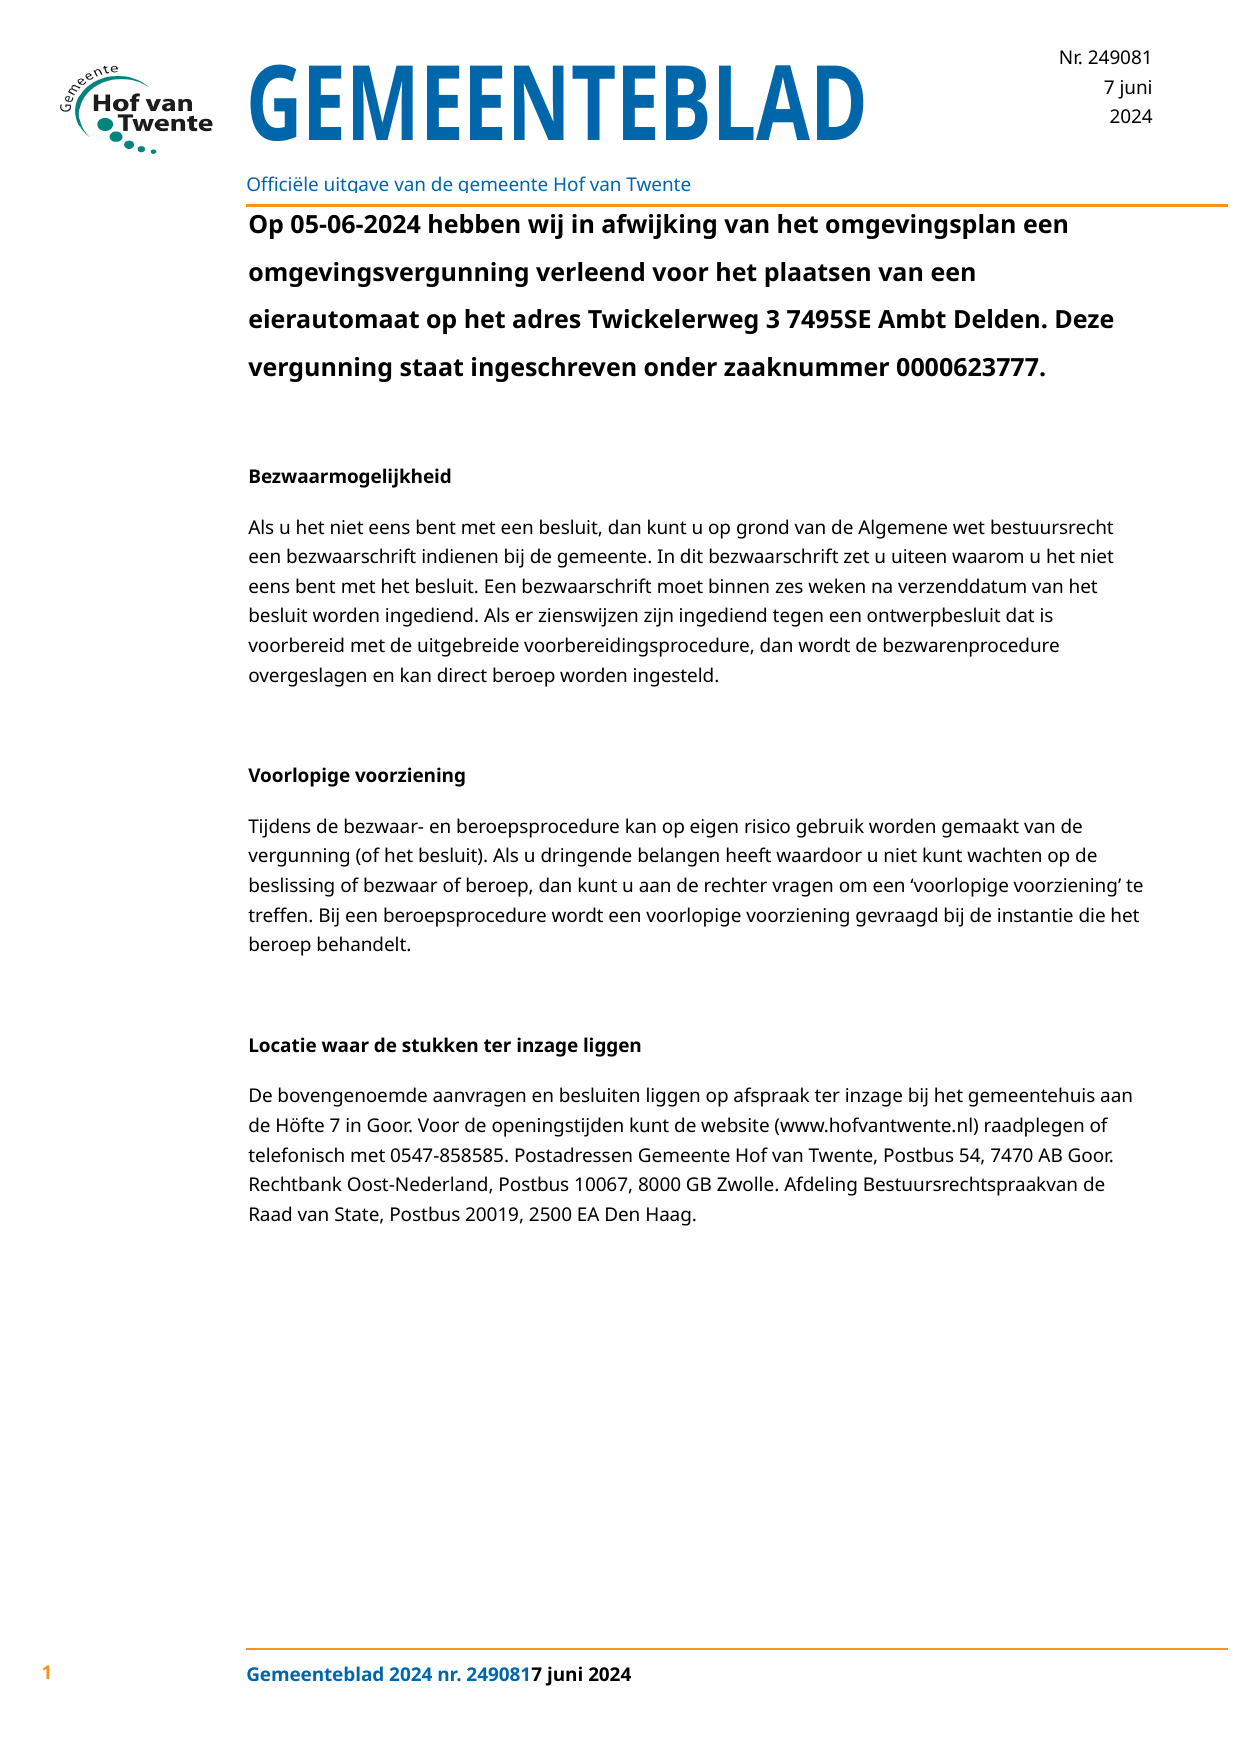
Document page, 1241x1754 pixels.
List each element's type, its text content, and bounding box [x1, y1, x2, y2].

text Op 05-06-2024 hebben wij in afwijking van het omgevingsplan een omgevingsvergunning verleend voor het plaatsen van een eierautomaat op het adres Twickelerweg 3 7495SE Ambt Delden. Deze vergunning staat ingeschreven onder zaaknummer 0000623777. [248, 207, 1152, 384]
text Tijdens de bezwaar- en beroepsprocedure kan op eigen risico gebruik worden gemaakt van de vergunning (of het besluit). Als u dringende belangen heeft waardoor u niet kunt wachten op de beslissing of bezwaar of beroep, dan kunt u aan de rechter vragen om een ‘voorlopige voorziening’ te treffen. Bij een beroepsprocedure wordt een voorlopige voorziening gevraagd bij de instantie die het beroep behandelt. [248, 813, 1152, 957]
picture [41, 47, 231, 172]
text Als u het niet eens bent met een besluit, dan kunt u op grond van de Algemene wet bestuursrecht een bezwaarschrift indienen bij de gemeente. In dit bezwaarschrift zet u uiteen waarom u het niet eens bent met het besluit. Een bezwaarschrift moet binnen zes weken na verzenddatum van het besluit worden ingediend. Als er zienswijzen zijn ingediend tegen een ontwerpbesluit dat is voorbereid met de uitgebreide voorbereidingsprocedure, dan wordt de bezwarenprocedure overgeslagen en kan direct beroep worden ingesteld. [248, 514, 1152, 688]
text Voorlopige voorziening [248, 763, 1152, 788]
text De bovengenoemde aanvragen en besluiten liggen op afspraak ter inzage bij het gemeentehuis aan de Höfte 7 in Goor. Voor de openingstijden kunt de website (www.hofvantwente.nl) raadplegen of telefonisch met 0547-858585. Postadressen Gemeente Hof van Twente, Postbus 54, 7470 AB Goor. Rechtbank Oost-Nederland, Postbus 10067, 8000 GB Zwolle. Afdeling Bestuursrechtspraakvan de Raad van State, Postbus 20019, 2500 EA Den Haag. [248, 1083, 1152, 1227]
text Locatie waar de stukken ter inzage liggen [248, 1032, 1152, 1058]
text Bezwaarmogelijkheid [248, 463, 1152, 489]
